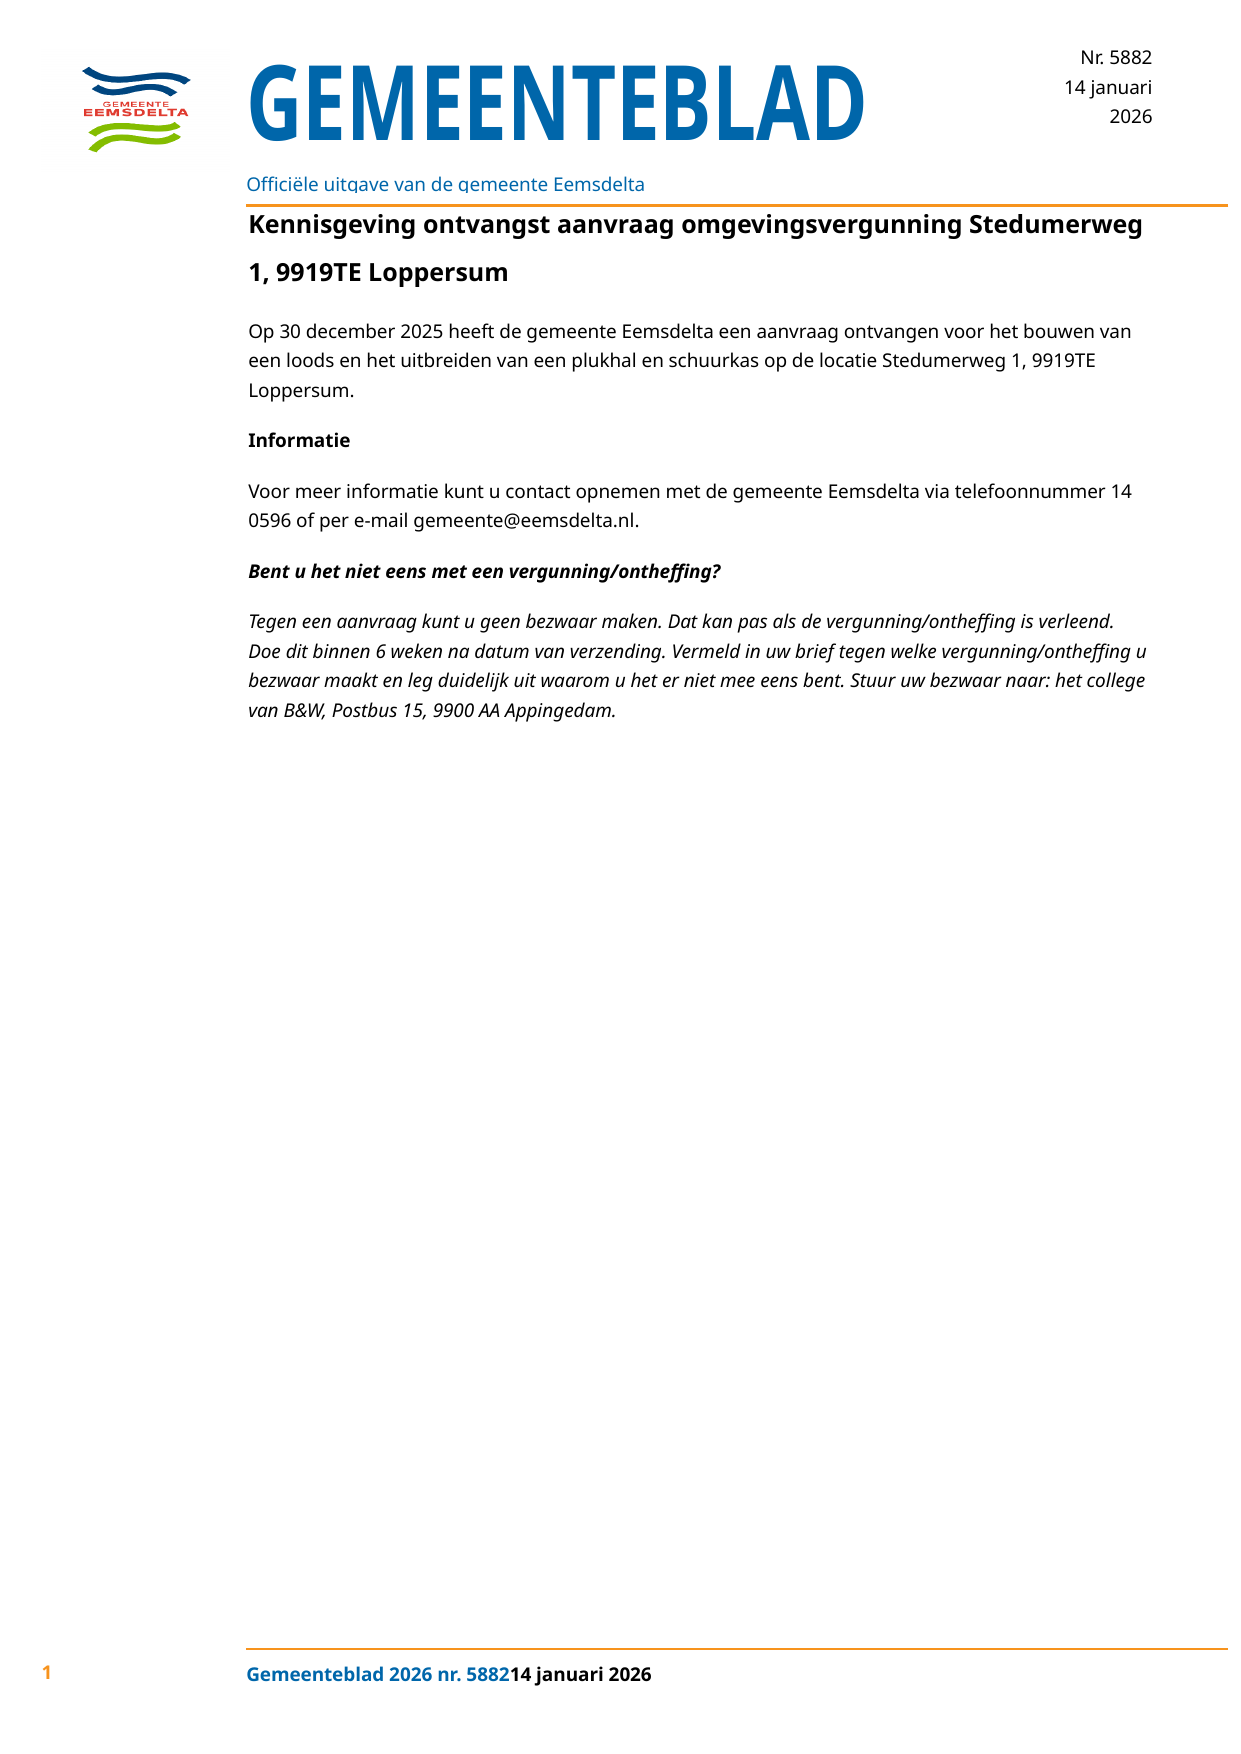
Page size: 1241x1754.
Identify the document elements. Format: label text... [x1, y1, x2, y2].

text Bent u het niet eens met een vergunning/ontheffing? [248, 558, 1152, 584]
text Kennisgeving ontvangst aanvraag omgevingsvergunning Stedumerweg 1, 9919TE Loppersum [248, 207, 1152, 288]
picture [41, 47, 231, 172]
text Tegen een aanvraag kunt u geen bezwaar maken. Dat kan pas als de vergunning/ontheffing is verleend. Doe dit binnen 6 weken na datum van verzending. Vermeld in uw brief tegen welke vergunning/ontheffing u bezwaar maakt en leg duidelijk uit waarom u het er niet mee eens bent. Stuur uw bezwaar naar: het college van B&W, Postbus 15, 9900 AA Appingedam. [248, 608, 1152, 723]
text Op 30 december 2025 heeft de gemeente Eemsdelta een aanvraag ontvangen voor het bouwen van een loods en het uitbreiden van een plukhal en schuurkas op de locatie Stedumerweg 1, 9919TE Loppersum. [248, 318, 1152, 403]
text Informatie [248, 427, 1152, 453]
text Voor meer informatie kunt u contact opnemen met de gemeente Eemsdelta via telefoonnummer 14 0596 of per e-mail gemeente@eemsdelta.nl. [248, 478, 1152, 533]
